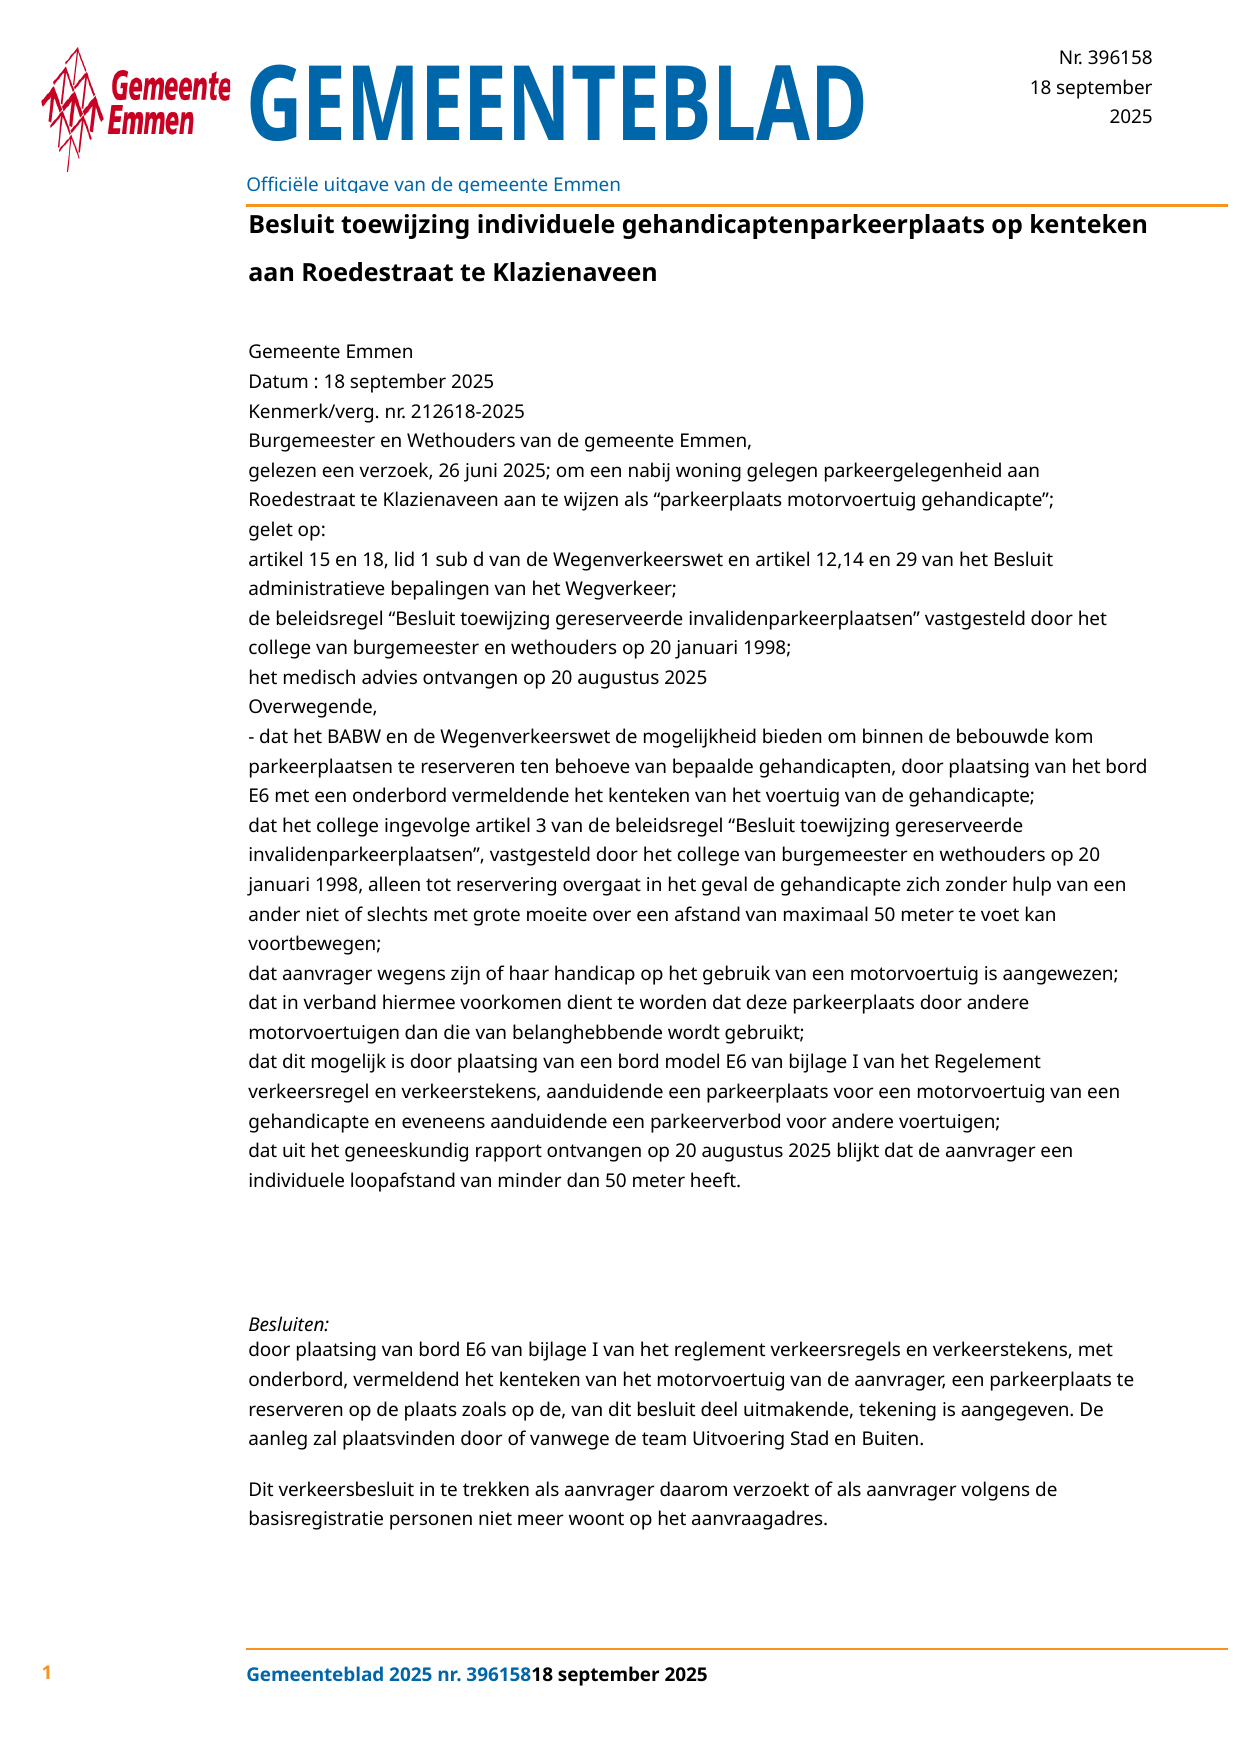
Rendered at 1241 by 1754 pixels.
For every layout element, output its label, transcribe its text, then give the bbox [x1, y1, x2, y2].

text Dit verkeersbesluit in te trekken als aanvrager daarom verzoekt of als aanvrager volgens de basisregistratie personen niet meer woont op het aanvraagadres. [248, 1476, 1152, 1531]
text door plaatsing van bord E6 van bijlage I van het reglement verkeersregels en verkeerstekens, met onderbord, vermeldend het kenteken van het motorvoertuig van de aanvrager, een parkeerplaats te reserveren op de plaats zoals op de, van dit besluit deel uitmakende, tekening is aangegeven. De aanleg zal plaatsvinden door of vanwege de team Uitvoering Stad en Buiten. [248, 1337, 1152, 1451]
text het medisch advies ontvangen op 20 augustus 2025 [248, 664, 1152, 690]
text - dat het BABW en de Wegenverkeerswet de mogelijkheid bieden om binnen de bebouwde kom parkeerplaatsen te reserveren ten behoeve van bepaalde gehandicapten, door plaatsing van het bord E6 met een onderbord vermeldende het kenteken van het voertuig van de gehandicapte; [248, 723, 1152, 808]
text dat aanvrager wegens zijn of haar handicap op het gebruik van een motorvoertuig is aangewezen; [248, 960, 1152, 986]
text dat uit het geneeskundig rapport ontvangen op 20 augustus 2025 blijkt dat de aanvrager een individuele loopafstand van minder dan 50 meter heeft. [248, 1137, 1152, 1193]
text dat het college ingevolge artikel 3 van de beleidsregel “Besluit toewijzing gereserveerde invalidenparkeerplaatsen”, vastgesteld door het college van burgemeester en wethouders op 20 januari 1998, alleen tot reservering overgaat in het geval de gehandicapte zich zonder hulp van een ander niet of slechts met grote moeite over een afstand van maximaal 50 meter te voet kan voortbewegen; [248, 812, 1152, 956]
text gelezen een verzoek, 26 juni 2025; om een nabij woning gelegen parkeergelegenheid aan Roedestraat te Klazienaveen aan te wijzen als “parkeerplaats motorvoertuig gehandicapte”; [248, 457, 1152, 512]
text artikel 15 en 18, lid 1 sub d van de Wegenverkeerswet en artikel 12,14 en 29 van het Besluit administratieve bepalingen van het Wegverkeer; [248, 546, 1152, 601]
text gelet op: [248, 516, 1152, 542]
text Datum : 18 september 2025 [248, 368, 1152, 394]
text dat in verband hiermee voorkomen dient te worden dat deze parkeerplaats door andere motorvoertuigen dan die van belanghebbende wordt gebruikt; [248, 989, 1152, 1045]
text de beleidsregel “Besluit toewijzing gereserveerde invalidenparkeerplaatsen” vastgesteld door het college van burgemeester en wethouders op 20 januari 1998; [248, 605, 1152, 660]
text Kenmerk/verg. nr. 212618-2025 [248, 398, 1152, 423]
text Overwegende, [248, 694, 1152, 719]
text Burgemeester en Wethouders van de gemeente Emmen, [248, 427, 1152, 453]
text Besluit toewijzing individuele gehandicaptenparkeerplaats op kenteken aan Roedestraat te Klazienaveen [248, 207, 1152, 288]
text Besluiten: [248, 1311, 1152, 1337]
text dat dit mogelijk is door plaatsing van een bord model E6 van bijlage I van het Regelement verkeersregel en verkeerstekens, aanduidende een parkeerplaats voor een motorvoertuig van een gehandicapte en eveneens aanduidende een parkeerverbod voor andere voertuigen; [248, 1049, 1152, 1133]
text Gemeente Emmen [248, 339, 1152, 364]
picture [41, 47, 231, 172]
